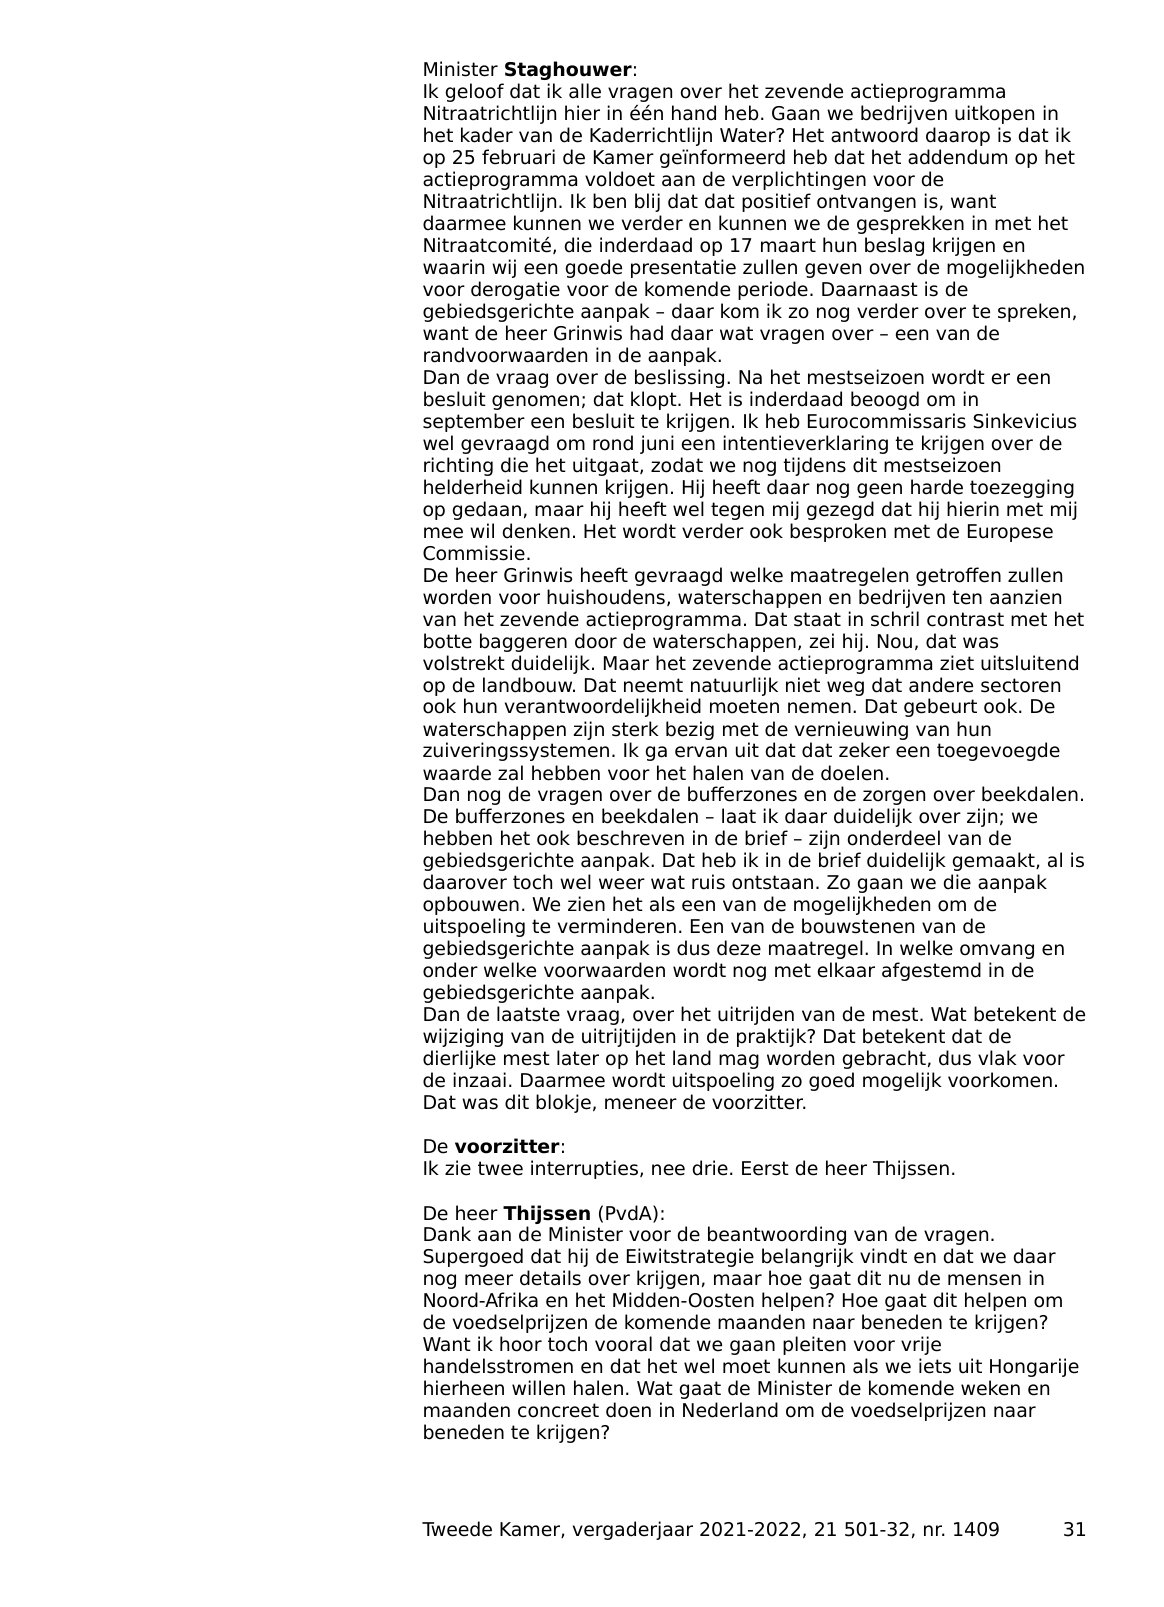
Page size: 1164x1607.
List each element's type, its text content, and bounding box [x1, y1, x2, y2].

text Ik geloof dat ik alle vragen over het zevende actieprogramma Nitraatrichtlijn hier in één hand heb. Gaan we bedrijven uitkopen in het kader van de Kaderrichtlijn Water? Het antwoord daarop is dat ik op 25 februari de Kamer geïnformeerd heb dat het addendum op het actieprogramma voldoet aan de verplichtingen voor de Nitraatrichtlijn. Ik ben blij dat dat positief ontvangen is, want daarmee kunnen we verder en kunnen we de gesprekken in met het Nitraatcomité, die inderdaad op 17 maart hun beslag krijgen en waarin wij een goede presentatie zullen geven over de mogelijkheden voor derogatie voor de komende periode. Daarnaast is de gebiedsgerichte aanpak – daar kom ik zo nog verder over te spreken, want de heer Grinwis had daar wat vragen over – een van de randvoorwaarden in de aanpak. [422, 81, 1087, 367]
text Dank aan de Minister voor de beantwoording van de vragen. Supergoed dat hij de Eiwitstrategie belangrijk vindt en dat we daar nog meer details over krijgen, maar hoe gaat dit nu de mensen in Noord-Afrika en het Midden-Oosten helpen? Hoe gaat dit helpen om de voedselprijzen de komende maanden naar beneden te krijgen? Want ik hoor toch vooral dat we gaan pleiten voor vrije handelsstromen en dat het wel moet kunnen als we iets uit Hongarije hierheen willen halen. Wat gaat de Minister de komende weken en maanden concreet doen in Nederland om de voedselprijzen naar beneden te krijgen? [422, 1224, 1087, 1444]
text Dat was dit blokje, meneer de voorzitter. [422, 1092, 1087, 1114]
text Dan de vraag over de beslissing. Na het mestseizoen wordt er een besluit genomen; dat klopt. Het is inderdaad beoogd om in september een besluit te krijgen. Ik heb Eurocommissaris Sinkevicius wel gevraagd om rond juni een intentieverklaring te krijgen over de richting die het uitgaat, zodat we nog tijdens dit mestseizoen helderheid kunnen krijgen. Hij heeft daar nog geen harde toezegging op gedaan, maar hij heeft wel tegen mij gezegd dat hij hierin met mij mee wil denken. Het wordt verder ook besproken met de Europese Commissie. [422, 367, 1087, 564]
text Minister Staghouwer: [422, 59, 1087, 81]
text De heer Thijssen (PvdA): [422, 1202, 1087, 1224]
text Dan nog de vragen over de bufferzones en de zorgen over beekdalen. De bufferzones en beekdalen – laat ik daar duidelijk over zijn; we hebben het ook beschreven in de brief – zijn onderdeel van de gebiedsgerichte aanpak. Dat heb ik in de brief duidelijk gemaakt, al is daarover toch wel weer wat ruis ontstaan. Zo gaan we die aanpak opbouwen. We zien het als een van de mogelijkheden om de uitspoeling te verminderen. Een van de bouwstenen van de gebiedsgerichte aanpak is dus deze maatregel. In welke omvang en onder welke voorwaarden wordt nog met elkaar afgestemd in de gebiedsgerichte aanpak. [422, 784, 1087, 1004]
text Ik zie twee interrupties, nee drie. Eerst de heer Thijssen. [422, 1158, 1087, 1180]
text Dan de laatste vraag, over het uitrijden van de mest. Wat betekent de wijziging van de uitrijtijden in de praktijk? Dat betekent dat de dierlijke mest later op het land mag worden gebracht, dus vlak voor de inzaai. Daarmee wordt uitspoeling zo goed mogelijk voorkomen. [422, 1004, 1087, 1092]
text De voorzitter: [422, 1136, 1087, 1158]
text De heer Grinwis heeft gevraagd welke maatregelen getroffen zullen worden voor huishoudens, waterschappen en bedrijven ten aanzien van het zevende actieprogramma. Dat staat in schril contrast met het botte baggeren door de waterschappen, zei hij. Nou, dat was volstrekt duidelijk. Maar het zevende actieprogramma ziet uitsluitend op de landbouw. Dat neemt natuurlijk niet weg dat andere sectoren ook hun verantwoordelijkheid moeten nemen. Dat gebeurt ook. De waterschappen zijn sterk bezig met de vernieuwing van hun zuiveringssystemen. Ik ga ervan uit dat dat zeker een toegevoegde waarde zal hebben voor het halen van de doelen. [422, 564, 1087, 784]
